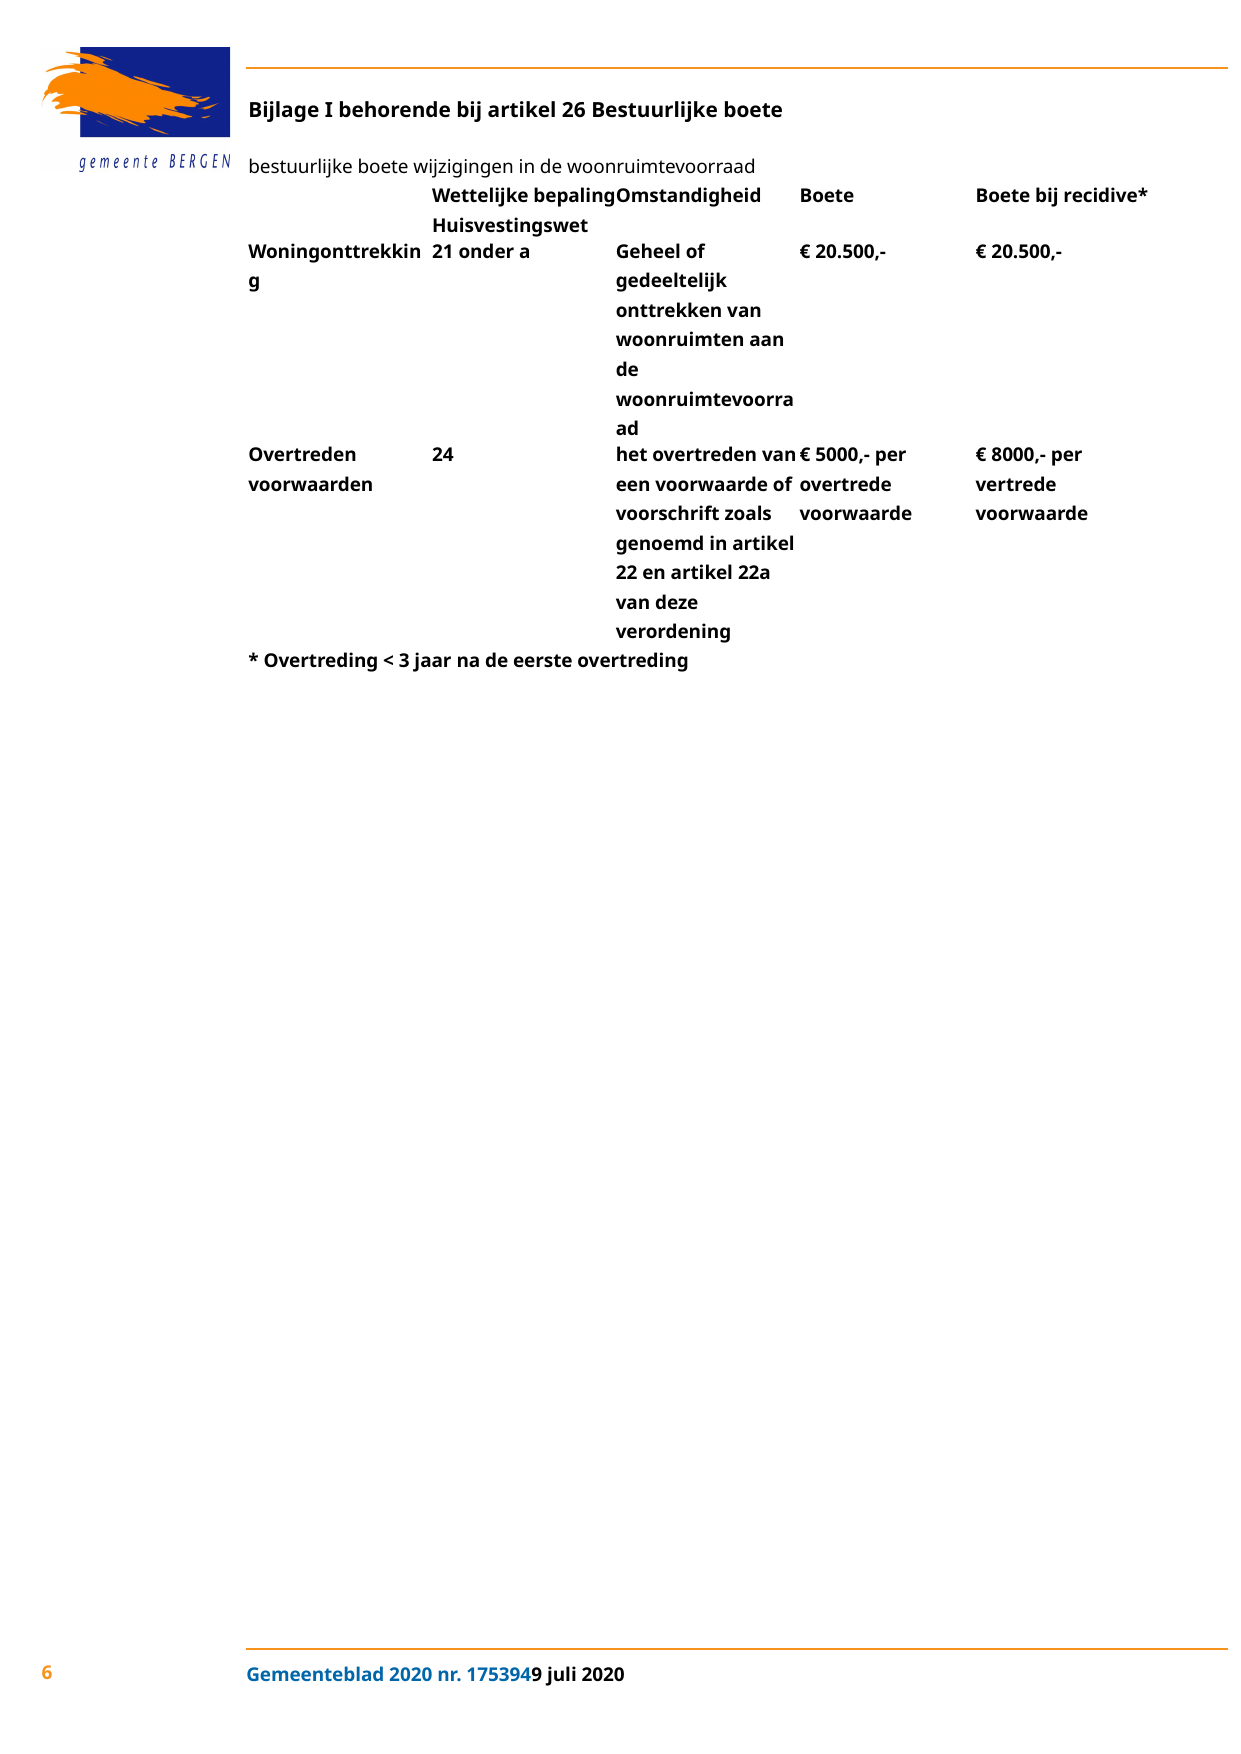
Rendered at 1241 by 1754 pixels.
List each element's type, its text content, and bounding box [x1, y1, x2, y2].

table_header Omstandigheid [616, 183, 799, 238]
table_cell Woningonttrekking [248, 238, 432, 441]
table_header Boete bij recidive* [975, 183, 1152, 238]
table_cell 21 onder a [432, 238, 616, 441]
table_cell Geheel of gedeeltelijk onttrekken van woonruimten aan de woonruimtevoorraad [616, 238, 799, 441]
text Bijlage I behorende bij artikel 26 Bestuurlijke boete [248, 95, 1152, 123]
text bestuurlijke boete wijzigingen in de woonruimtevoorraad [248, 153, 1152, 179]
table_cell € 20.500,- [975, 238, 1152, 441]
table_cell het overtreden van een voorwaarde of voorschrift zoals genoemd in artikel 22 en artikel 22a van deze verordening [616, 441, 799, 644]
table_cell € 20.500,- [799, 238, 975, 441]
picture [41, 47, 231, 172]
table_cell Overtreden voorwaarden [248, 441, 432, 644]
table_cell € 8000,- per vertrede voorwaarde [975, 441, 1152, 644]
table_header Boete [799, 183, 975, 238]
table_cell 24 [432, 441, 616, 644]
table_header [248, 183, 432, 238]
table_cell € 5000,- per overtrede voorwaarde [799, 441, 975, 644]
table_header Wettelijke bepaling Huisvestingswet [432, 183, 616, 238]
text * Overtreding < 3 jaar na de eerste overtreding [248, 648, 1152, 673]
